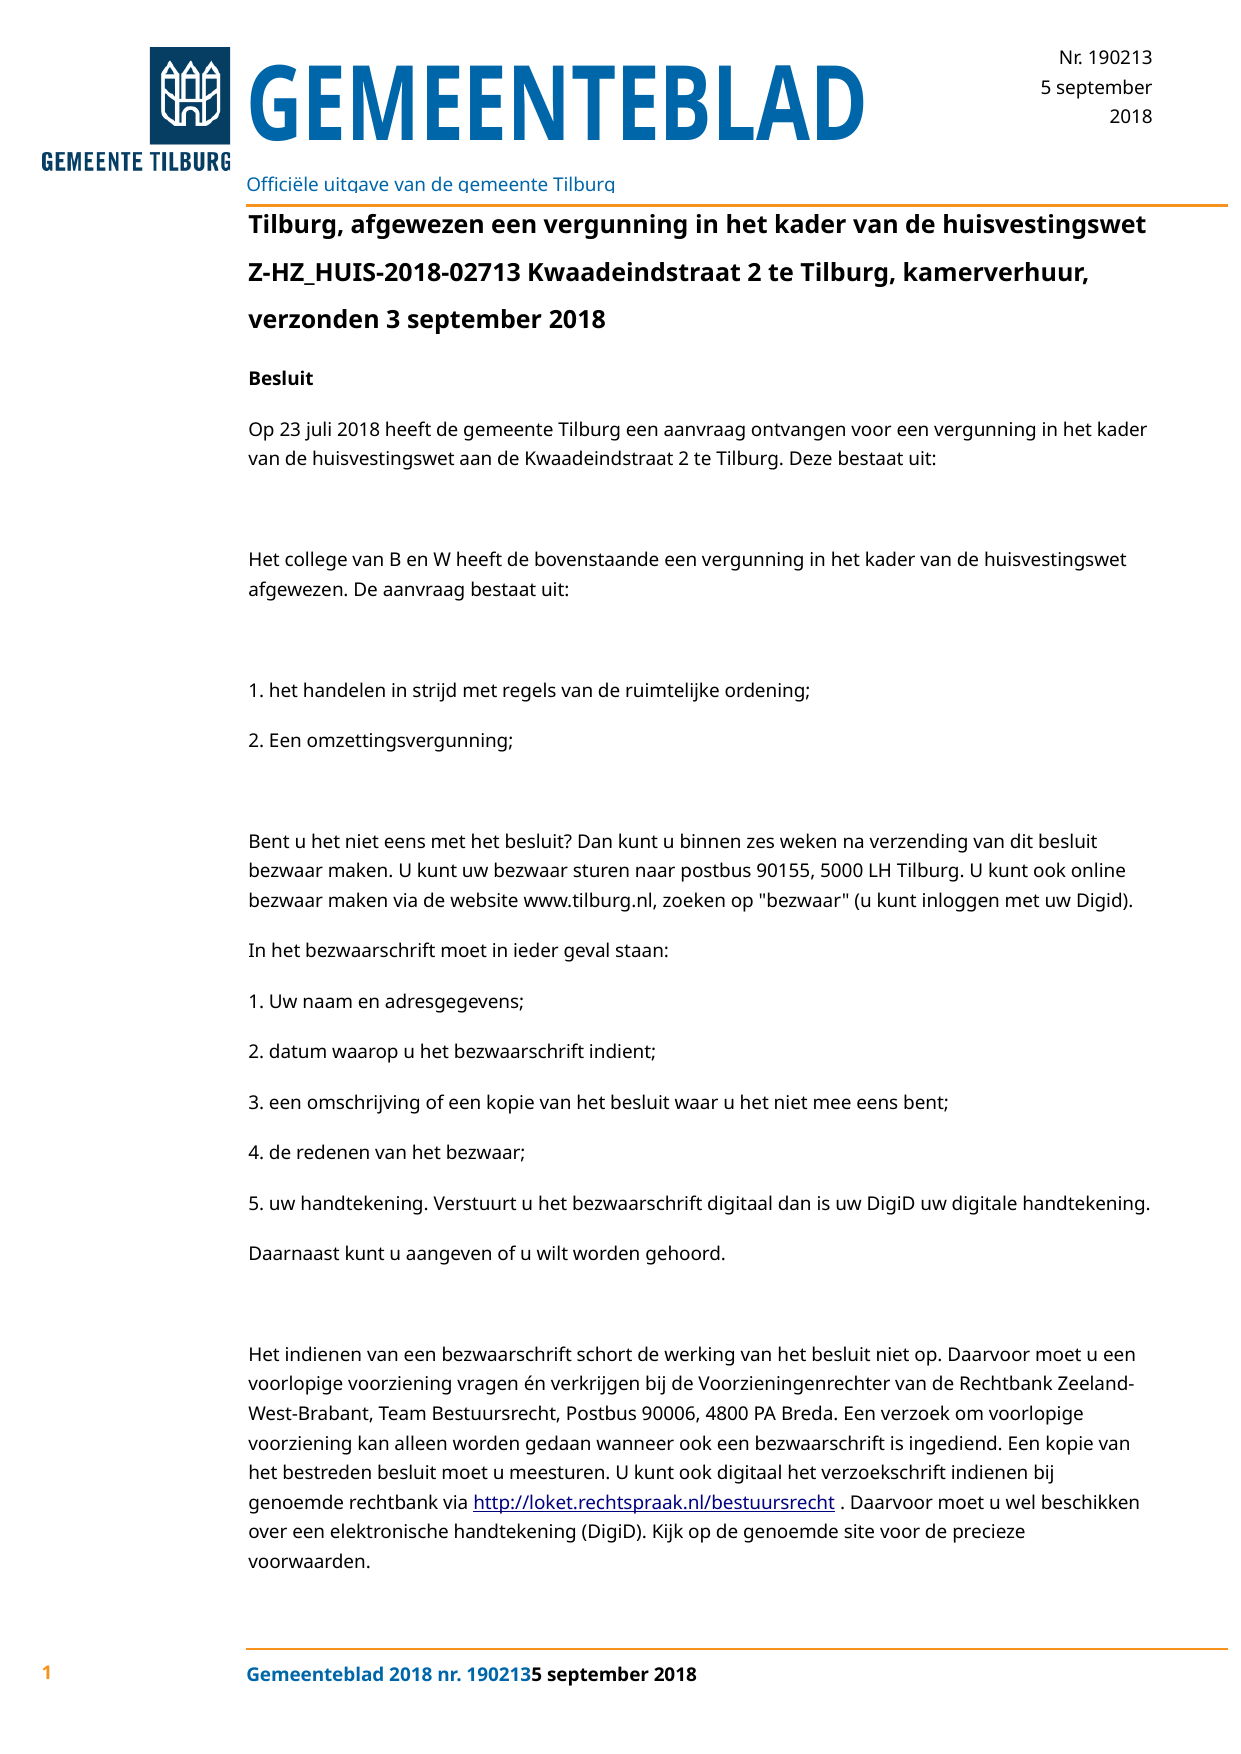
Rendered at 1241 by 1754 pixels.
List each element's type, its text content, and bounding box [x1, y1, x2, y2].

text Besluit [248, 366, 1152, 391]
text 2. datum waarop u het bezwaarschrift indient; [248, 1038, 1152, 1064]
text Daarnaast kunt u aangeven of u wilt worden gehoord. [248, 1240, 1152, 1266]
picture [41, 47, 231, 172]
text Bent u het niet eens met het besluit? Dan kunt u binnen zes weken na verzending van dit besluit bezwaar maken. U kunt uw bezwaar sturen naar postbus 90155, 5000 LH Tilburg. U kunt ook online bezwaar maken via de website www.tilburg.nl, zoeken op "bezwaar" (u kunt inloggen met uw Digid). [248, 828, 1152, 913]
text 3. een omschrijving of een kopie van het besluit waar u het niet mee eens bent; [248, 1089, 1152, 1114]
text Het college van B en W heeft de bovenstaande een vergunning in het kader van de huisvestingswet afgewezen. De aanvraag bestaat uit: [248, 546, 1152, 602]
text Het indienen van een bezwaarschrift schort de werking van het besluit niet op. Daarvoor moet u een voorlopige voorziening vragen én verkrijgen bij de Voorzieningenrechter van de Rechtbank Zeeland-West-Brabant, Team Bestuursrecht, Postbus 90006, 4800 PA Breda. Een verzoek om voorlopige voorziening kan alleen worden gedaan wanneer ook een bezwaarschrift is ingediend. Een kopie van het bestreden besluit moet u meesturen. U kunt ook digitaal het verzoekschrift indienen bij genoemde rechtbank via http://loket.rechtspraak.nl/bestuursrecht . Daarvoor moet u wel beschikken over een elektronische handtekening (DigiD). Kijk op de genoemde site voor de precieze voorwaarden. [248, 1341, 1152, 1574]
text 2. Een omzettingsvergunning; [248, 727, 1152, 753]
text Op 23 juli 2018 heeft de gemeente Tilburg een aanvraag ontvangen voor een vergunning in het kader van de huisvestingswet aan de Kwaadeindstraat 2 te Tilburg. Deze bestaat uit: [248, 416, 1152, 471]
text 1. Uw naam en adresgegevens; [248, 988, 1152, 1014]
text In het bezwaarschrift moet in ieder geval staan: [248, 938, 1152, 963]
text 4. de redenen van het bezwaar; [248, 1139, 1152, 1165]
text 5. uw handtekening. Verstuurt u het bezwaarschrift digitaal dan is uw DigiD uw digitale handtekening. [248, 1190, 1152, 1215]
text Tilburg, afgewezen een vergunning in het kader van de huisvestingswet Z-HZ_HUIS-2018-02713 Kwaadeindstraat 2 te Tilburg, kamerverhuur, verzonden 3 september 2018 [248, 207, 1152, 336]
text 1. het handelen in strijd met regels van de ruimtelijke ordening; [248, 677, 1152, 702]
